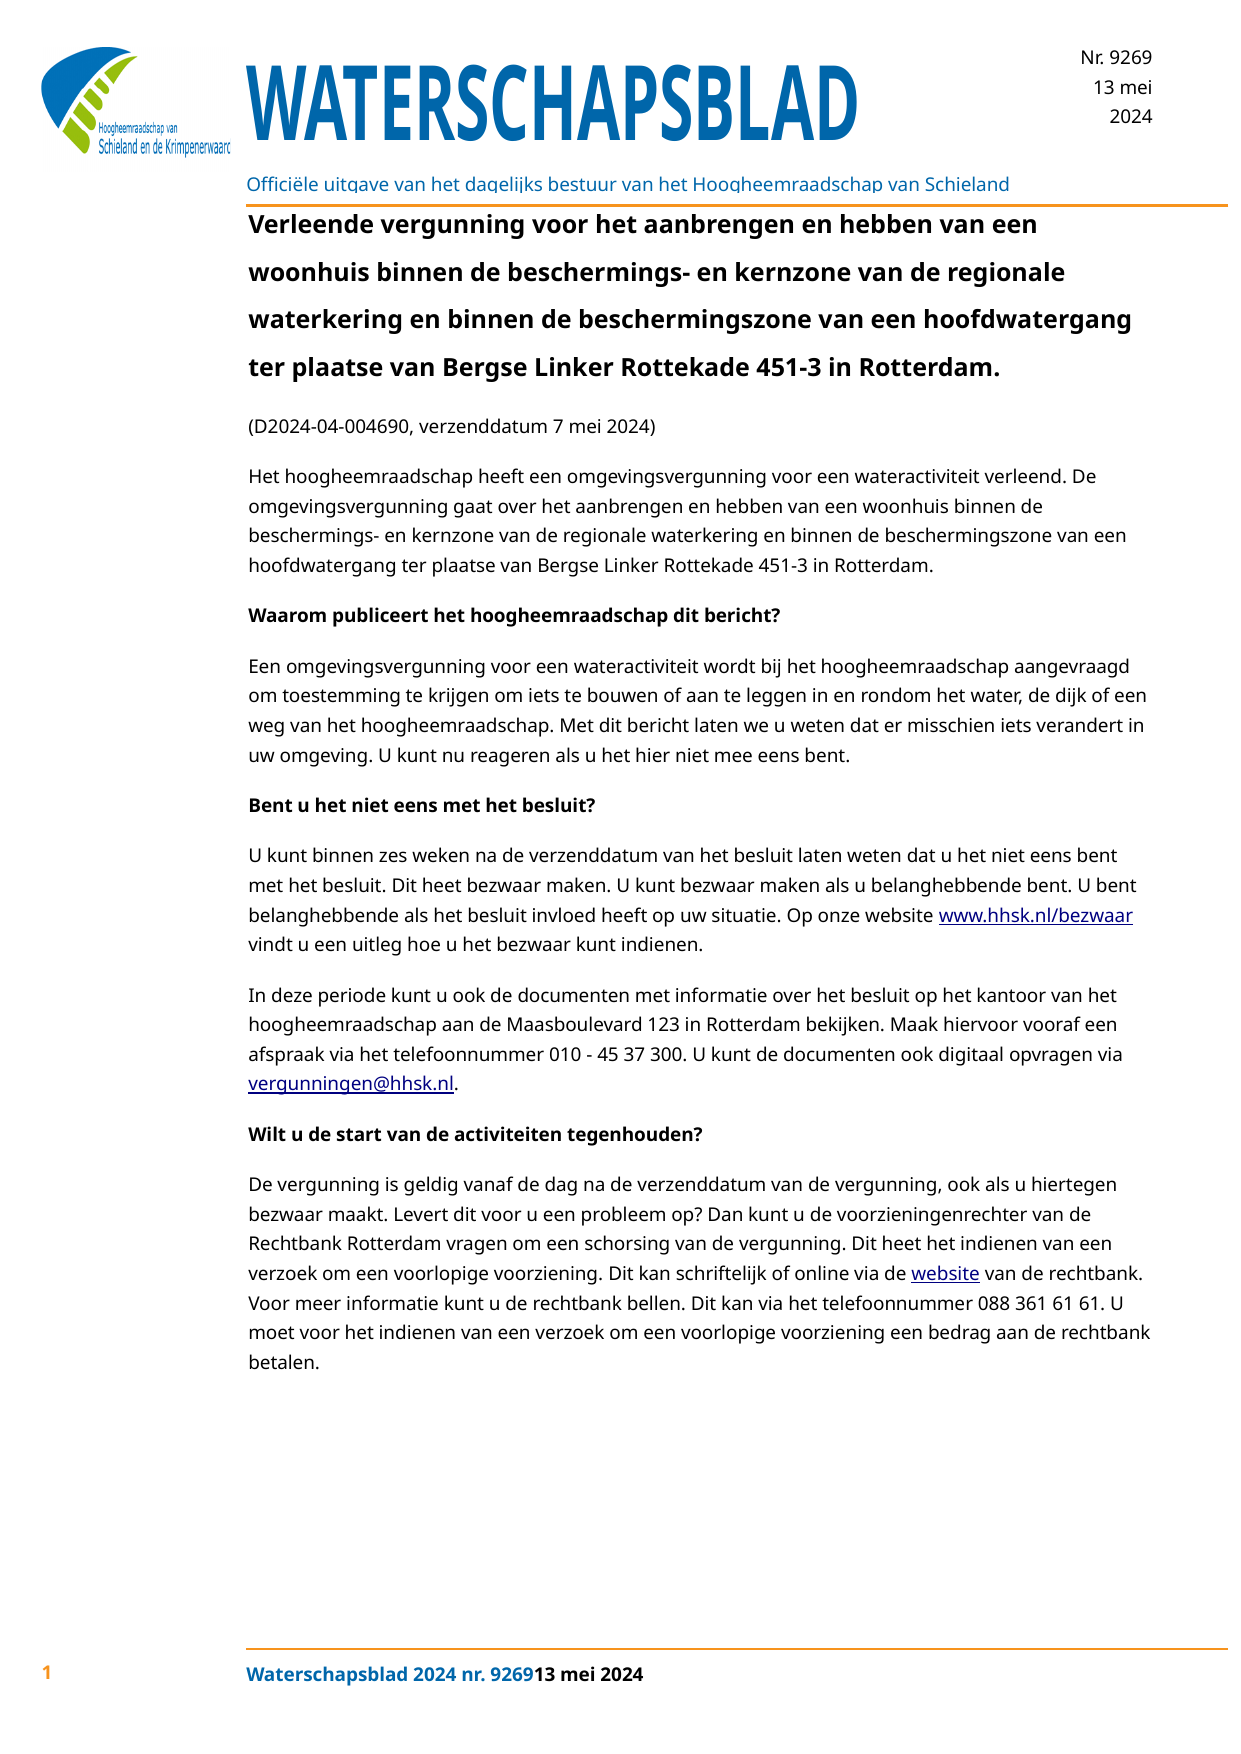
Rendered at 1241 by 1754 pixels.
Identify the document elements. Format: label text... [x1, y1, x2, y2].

text De vergunning is geldig vanaf de dag na de verzenddatum van de vergunning, ook als u hiertegen bezwaar maakt. Levert dit voor u een probleem op? Dan kunt u de voorzieningenrechter van de Rechtbank Rotterdam vragen om een schorsing van de vergunning. Dit heet het indienen van een verzoek om een voorlopige voorziening. Dit kan schriftelijk of online via de website van de rechtbank. Voor meer informatie kunt u de rechtbank bellen. Dit kan via het telefoonnummer 088 361 61 61. U moet voor het indienen van een verzoek om een voorlopige voorziening een bedrag aan de rechtbank betalen. [248, 1171, 1152, 1375]
text (D2024-04-004690, verzenddatum 7 mei 2024) [248, 413, 1152, 439]
text Waarom publiceert het hoogheemraadschap dit bericht? [248, 603, 1152, 628]
text In deze periode kunt u ook de documenten met informatie over het besluit op het kantoor van het hoogheemraadschap aan de Maasboulevard 123 in Rotterdam bekijken. Maak hiervoor vooraf een afspraak via het telefoonnummer 010 - 45 37 300. U kunt de documenten ook digitaal opvragen via vergunningen@hhsk.nl. [248, 982, 1152, 1096]
text Verleende vergunning voor het aanbrengen en hebben van een woonhuis binnen de beschermings- en kernzone van de regionale waterkering en binnen de beschermingszone van een hoofdwatergang ter plaatse van Bergse Linker Rottekade 451-3 in Rotterdam. [248, 207, 1152, 384]
text Bent u het niet eens met het besluit? [248, 792, 1152, 818]
text Het hoogheemraadschap heeft een omgevingsvergunning voor een wateractiviteit verleend. De omgevingsvergunning gaat over het aanbrengen en hebben van een woonhuis binnen de beschermings- en kernzone van de regionale waterkering en binnen de beschermingszone van een hoofdwatergang ter plaatse van Bergse Linker Rottekade 451-3 in Rotterdam. [248, 463, 1152, 578]
text Een omgevingsvergunning voor een wateractiviteit wordt bij het hoogheemraadschap aangevraagd om toestemming te krijgen om iets te bouwen of aan te leggen in en rondom het water, de dijk of een weg van het hoogheemraadschap. Met dit bericht laten we u weten dat er misschien iets verandert in uw omgeving. U kunt nu reageren als u het hier niet mee eens bent. [248, 653, 1152, 768]
picture [41, 47, 231, 172]
text U kunt binnen zes weken na de verzenddatum van het besluit laten weten dat u het niet eens bent met het besluit. Dit heet bezwaar maken. U kunt bezwaar maken als u belanghebbende bent. U bent belanghebbende als het besluit invloed heeft op uw situatie. Op onze website www.hhsk.nl/bezwaar vindt u een uitleg hoe u het bezwaar kunt indienen. [248, 843, 1152, 957]
text Wilt u de start van de activiteiten tegenhouden? [248, 1121, 1152, 1147]
